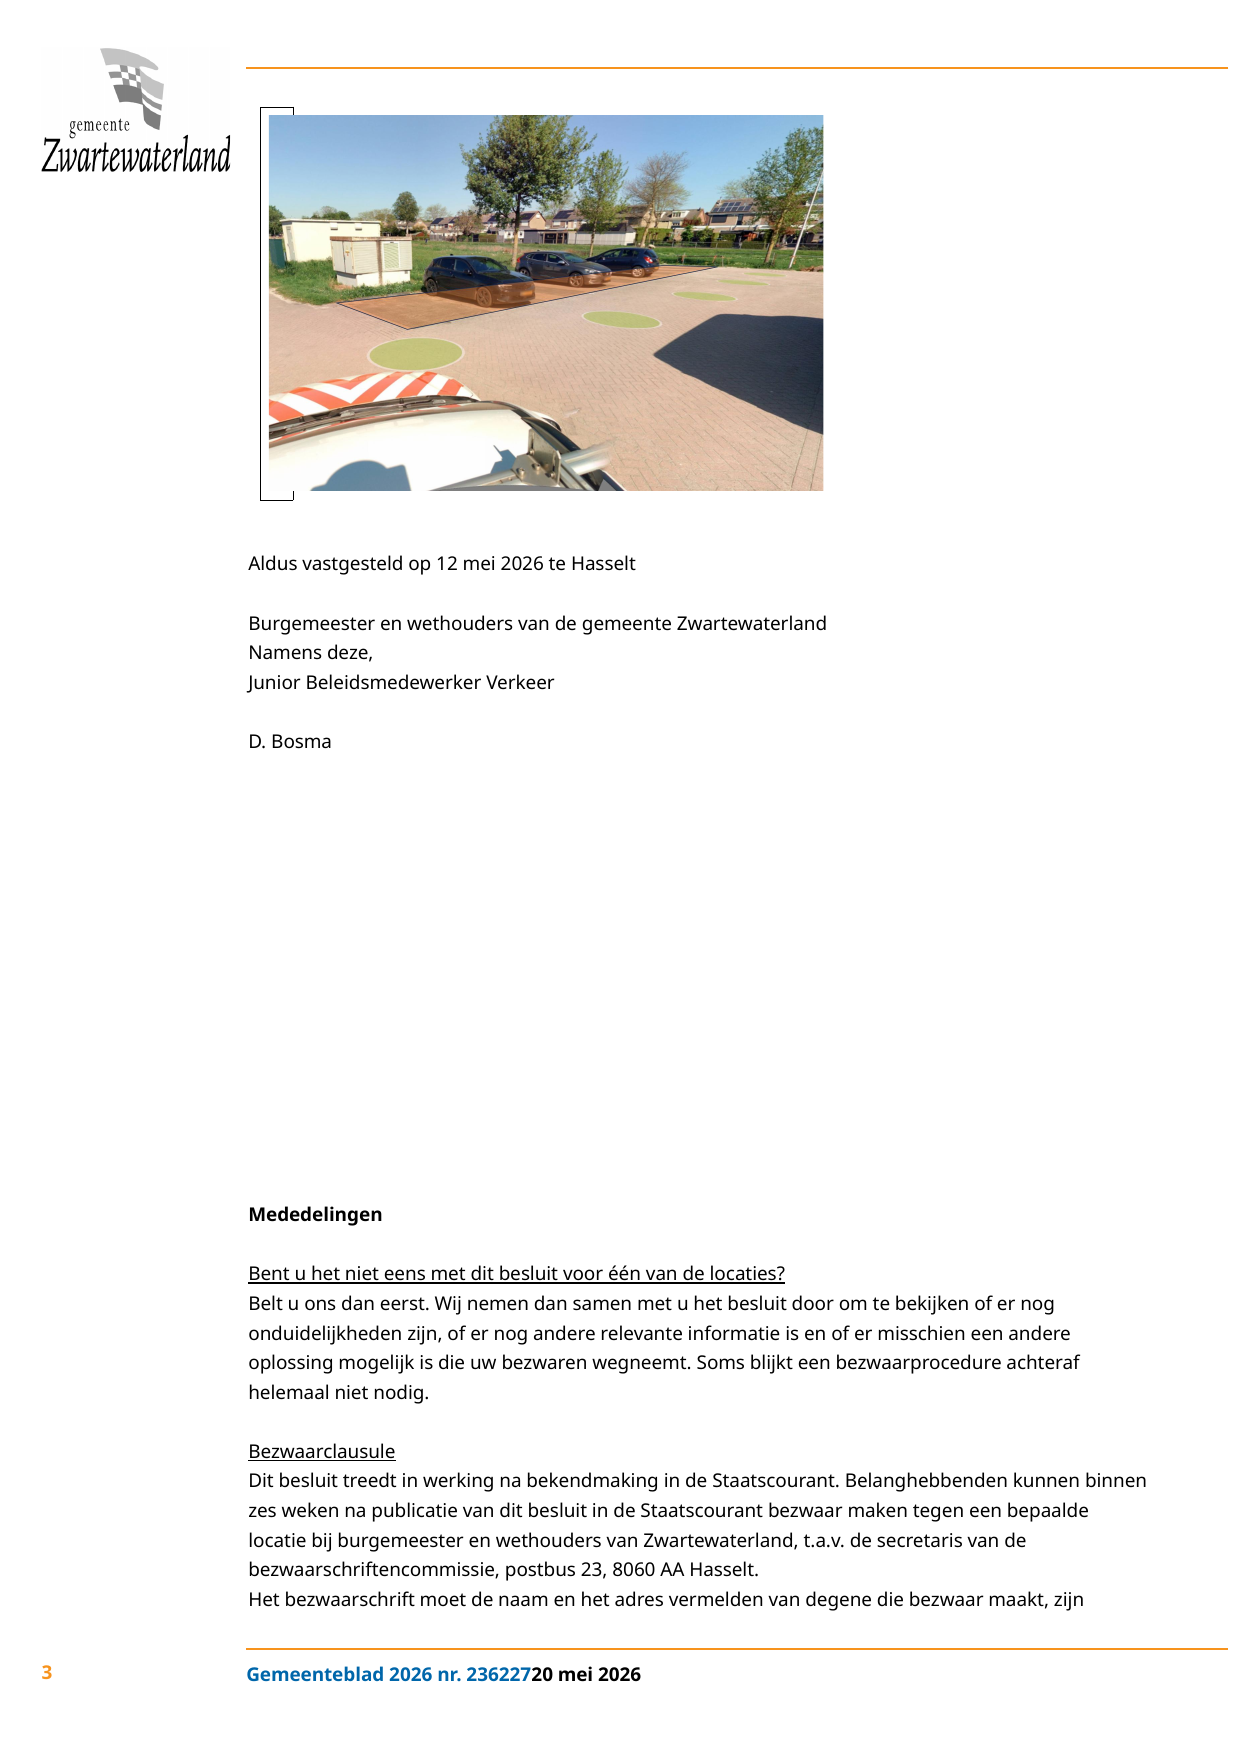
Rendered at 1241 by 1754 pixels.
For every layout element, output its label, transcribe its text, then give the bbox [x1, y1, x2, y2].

text Burgemeester en wethouders van de gemeente Zwartewaterland [248, 610, 1152, 635]
text D. Bosma [248, 728, 1152, 754]
text Namens deze, [248, 639, 1152, 665]
text Dit besluit treedt in werking na bekendmaking in de Staatscourant. Belanghebbenden kunnen binnen zes weken na publicatie van dit besluit in de Staatscourant bezwaar maken tegen een bepaalde locatie bij burgemeester en wethouders van Zwartewaterland, t.a.v. de secretaris van de bezwaarschriftencommissie, postbus 23, 8060 AA Hasselt. [248, 1468, 1152, 1582]
text Aldus vastgesteld op 12 mei 2026 te Hasselt [248, 551, 1152, 576]
picture [268, 115, 824, 491]
text Bent u het niet eens met dit besluit voor één van de locaties? [248, 1261, 1152, 1286]
text Bezwaarclausule [248, 1438, 1152, 1464]
text Mededelingen [248, 1201, 1152, 1227]
text Het bezwaarschrift moet de naam en het adres vermelden van degene die bezwaar maakt, zijn [248, 1586, 1152, 1612]
text Belt u ons dan eerst. Wij nemen dan samen met u het besluit door om te bekijken of er nog onduidelijkheden zijn, of er nog andere relevante informatie is en of er misschien een andere oplossing mogelijk is die uw bezwaren wegneemt. Soms blijkt een bezwaarprocedure achteraf helemaal niet nodig. [248, 1290, 1152, 1404]
picture [41, 47, 231, 172]
text Junior Beleidsmedewerker Verkeer [248, 669, 1152, 694]
